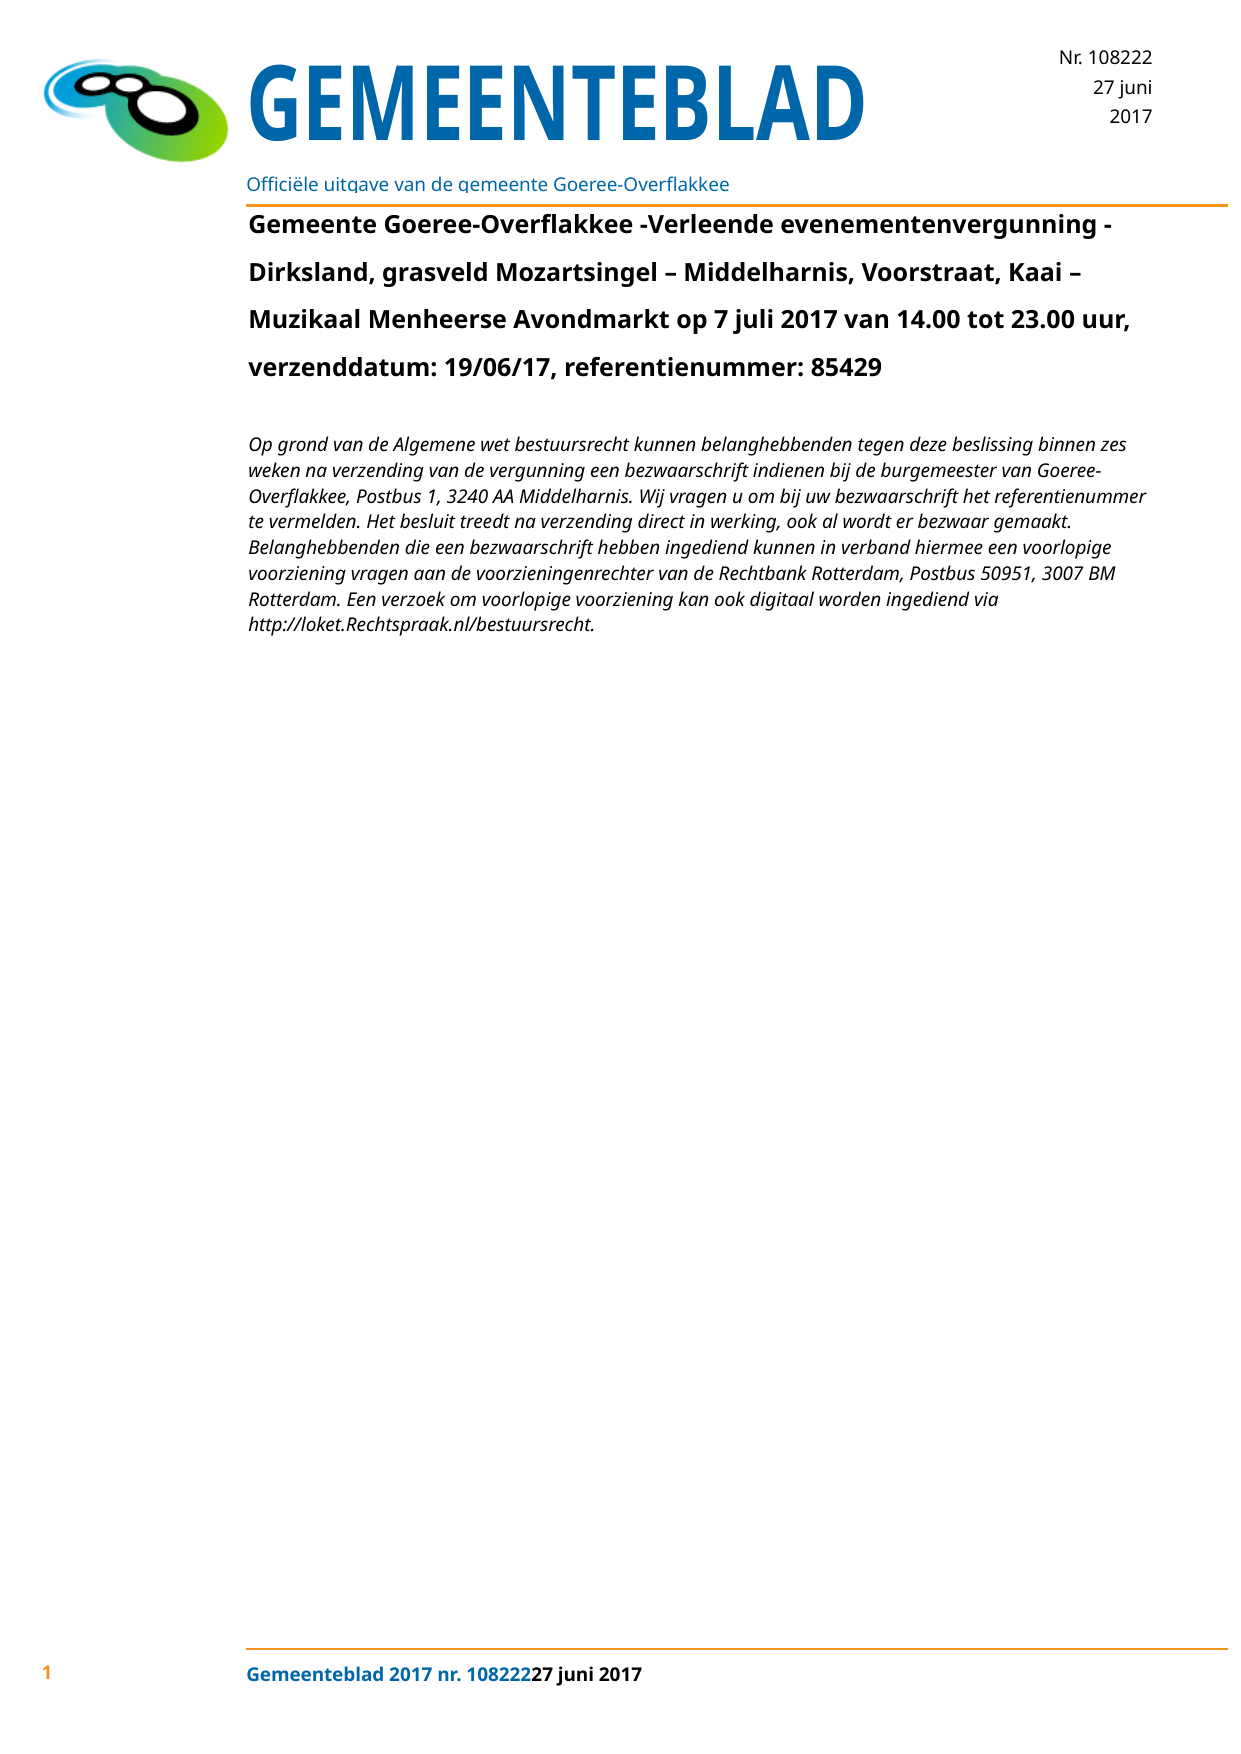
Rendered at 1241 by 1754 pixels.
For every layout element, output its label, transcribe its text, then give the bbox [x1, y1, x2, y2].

text Gemeente Goeree-Overflakkee -Verleende evenementenvergunning - Dirksland, grasveld Mozartsingel – Middelharnis, Voorstraat, Kaai – Muzikaal Menheerse Avondmarkt op 7 juli 2017 van 14.00 tot 23.00 uur, verzenddatum: 19/06/17, referentienummer: 85429 [248, 207, 1152, 384]
text Op grond van de Algemene wet bestuursrecht kunnen belanghebbenden tegen deze beslissing binnen zes weken na verzending van de vergunning een bezwaarschrift indienen bij de burgemeester van Goeree-Overflakkee, Postbus 1, 3240 AA Middelharnis. Wij vragen u om bij uw bezwaarschrift het referentienummer te vermelden. Het besluit treedt na verzending direct in werking, ook al wordt er bezwaar gemaakt. Belanghebbenden die een bezwaarschrift hebben ingediend kunnen in verband hiermee een voorlopige voorziening vragen aan de voorzieningenrechter van de Rechtbank Rotterdam, Postbus 50951, 3007 BM Rotterdam. Een verzoek om voorlopige voorziening kan ook digitaal worden ingediend via http://loket.Rechtspraak.nl/bestuursrecht. [248, 431, 1152, 637]
picture [41, 47, 231, 172]
